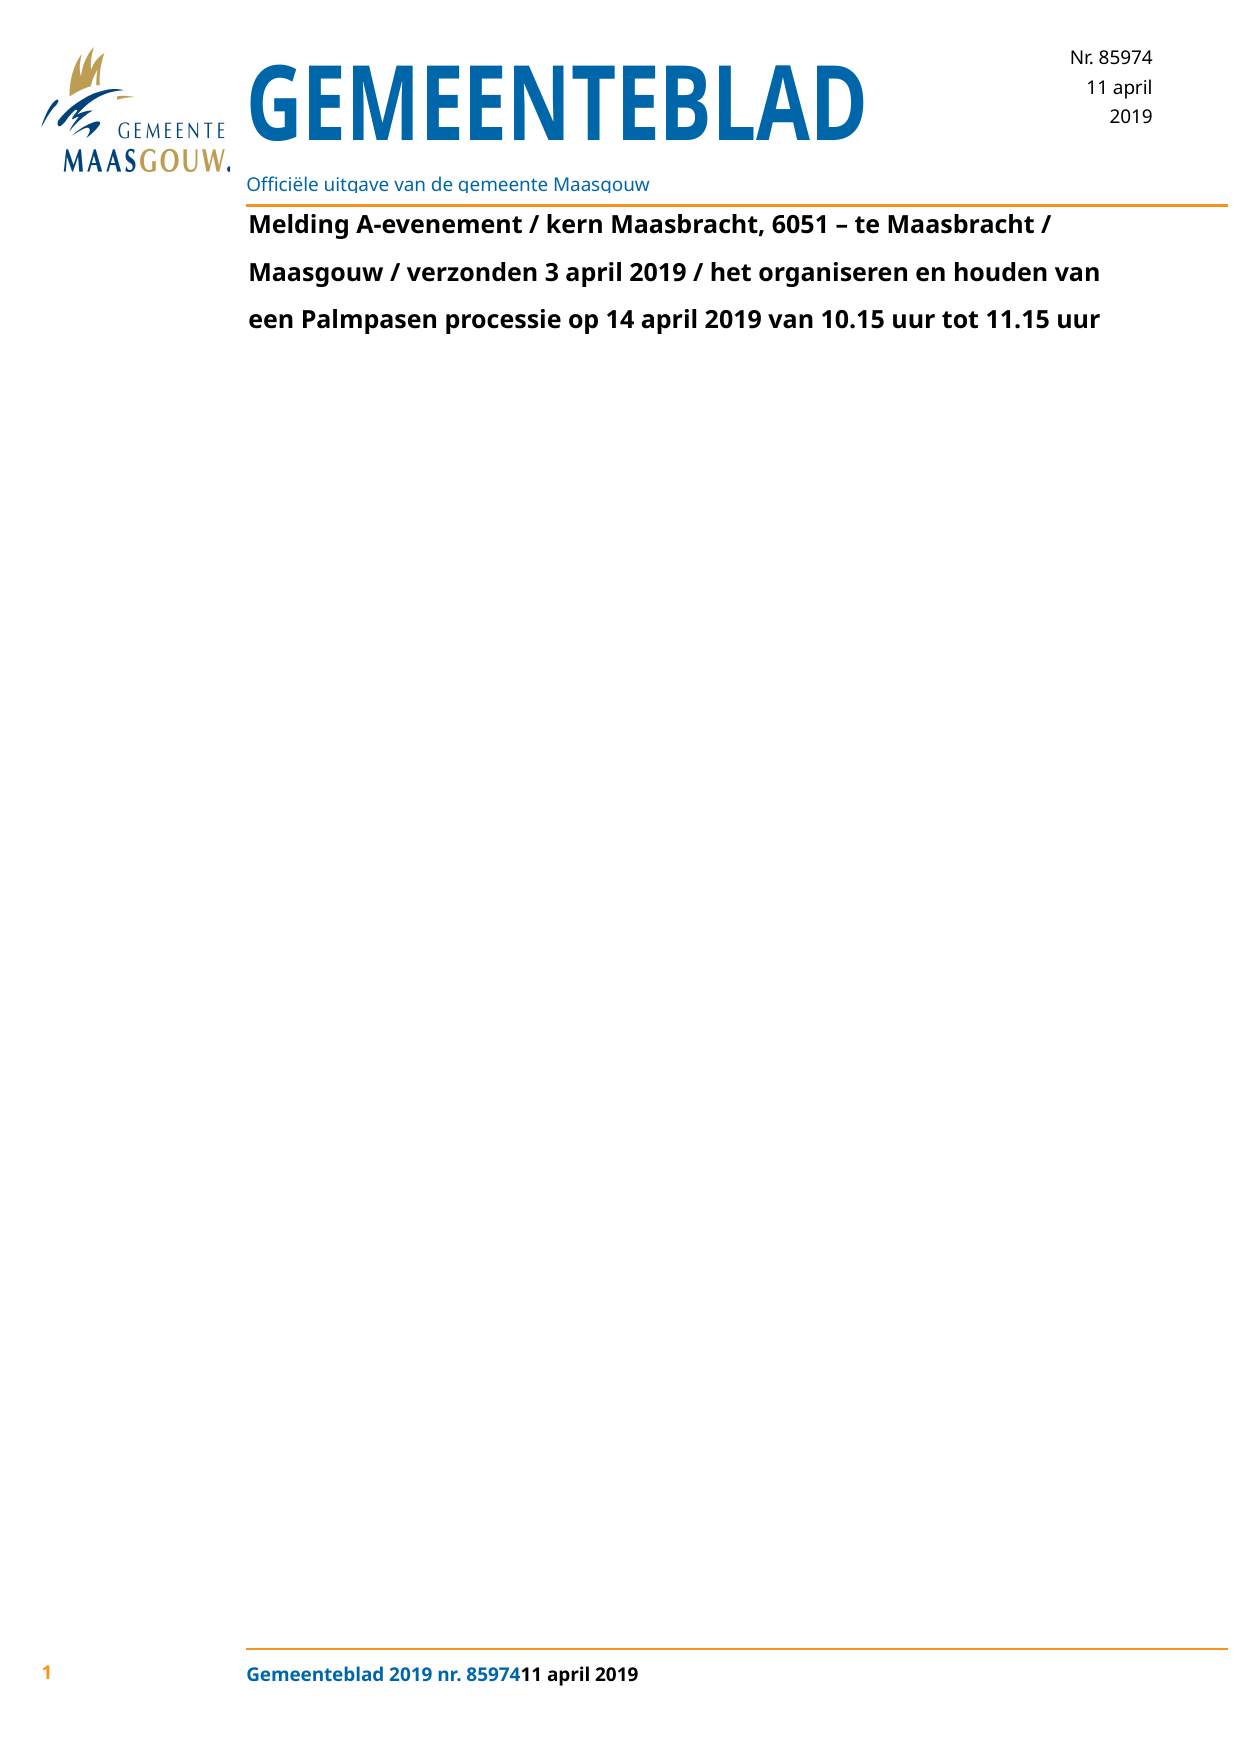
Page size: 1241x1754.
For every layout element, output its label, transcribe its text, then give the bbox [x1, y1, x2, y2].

text Melding A-evenement / kern Maasbracht, 6051 – te Maasbracht / Maasgouw / verzonden 3 april 2019 / het organiseren en houden van een Palmpasen processie op 14 april 2019 van 10.15 uur tot 11.15 uur [248, 207, 1152, 336]
picture [41, 47, 231, 172]
